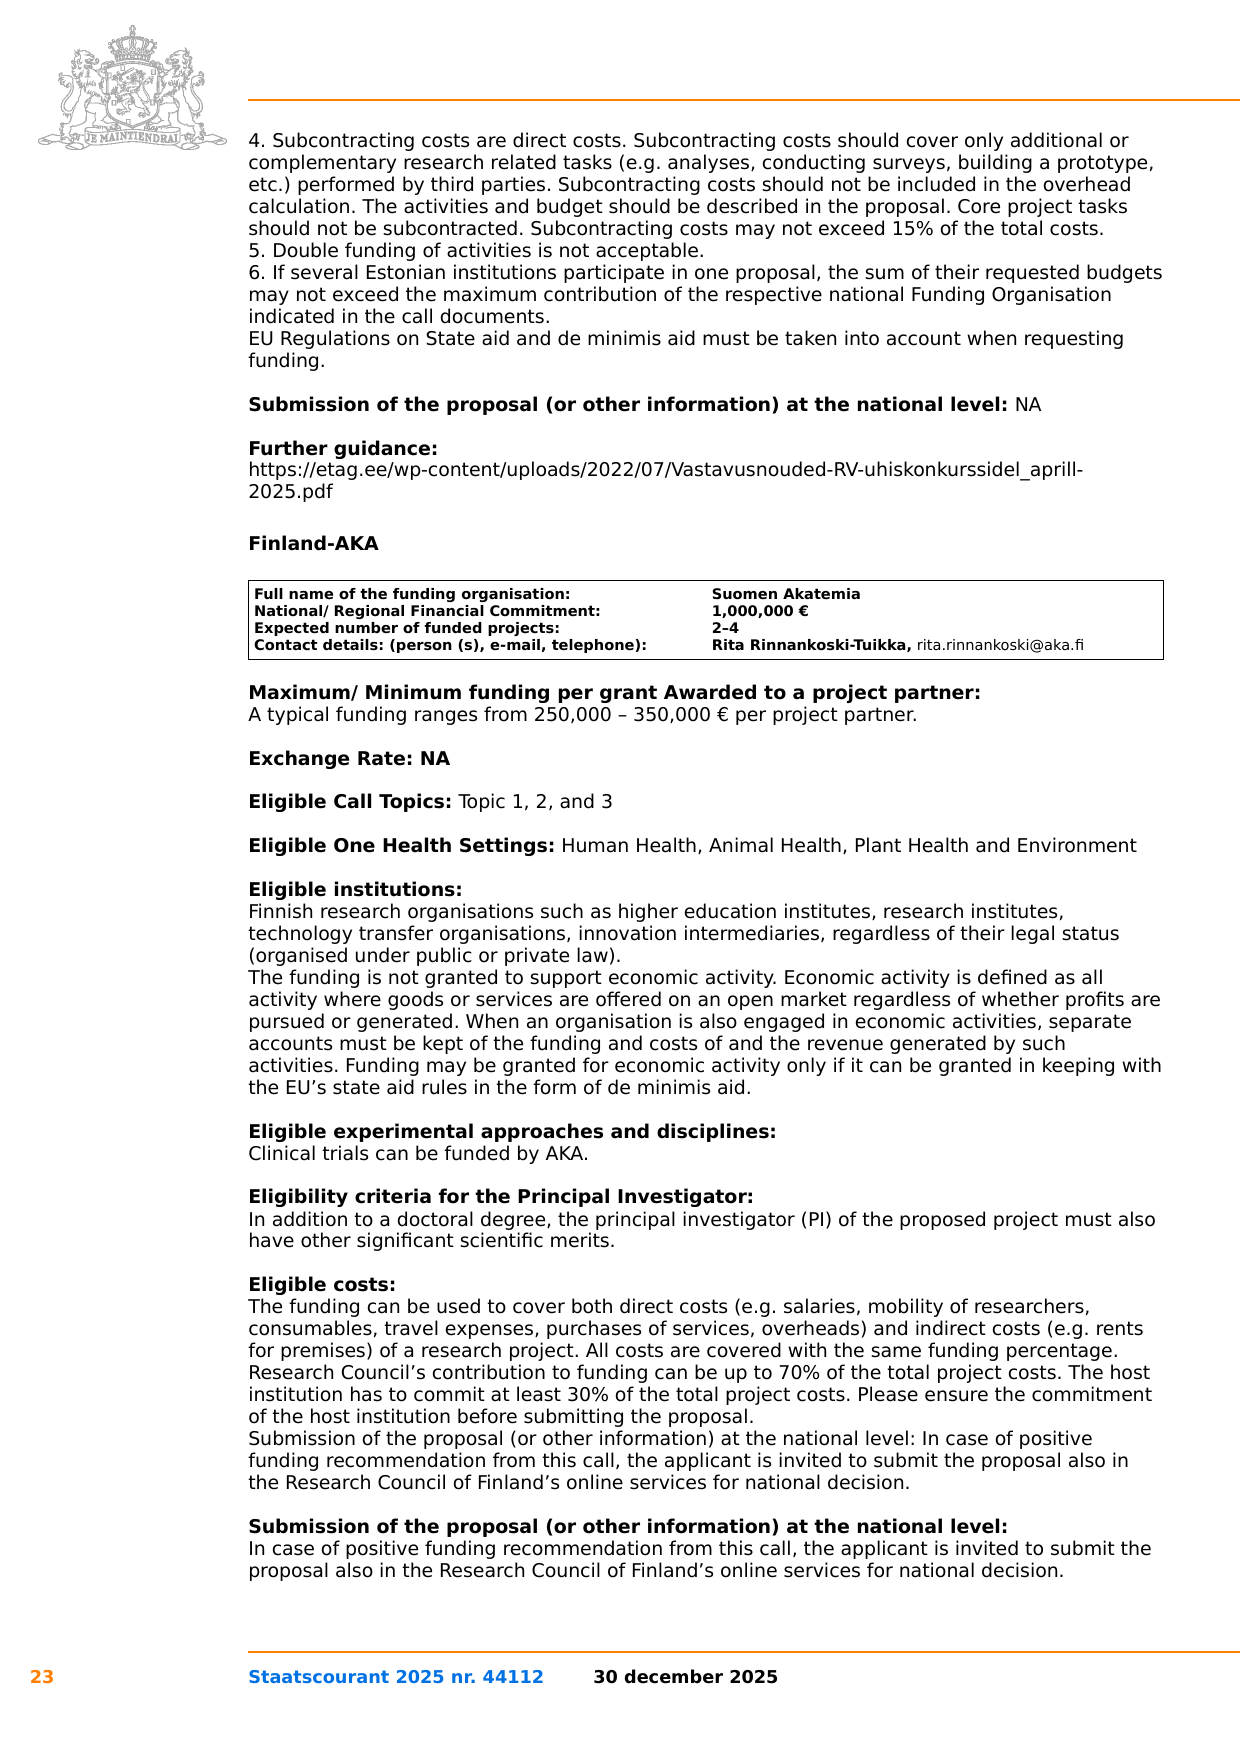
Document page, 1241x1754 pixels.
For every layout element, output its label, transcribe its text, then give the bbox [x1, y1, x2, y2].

text https://etag.ee/wp-content/uploads/2022/07/Vastavusnouded-RV-uhiskonkurssidel_aprill-2025.pdf [248, 459, 1163, 503]
text Eligible costs: [248, 1274, 1163, 1296]
text 5. Double funding of activities is not acceptable. [248, 240, 1163, 262]
text Further guidance: [248, 437, 1163, 459]
table_cell National/ Regional Financial Commitment: [249, 603, 706, 620]
table_cell Expected number of funded projects: [249, 620, 706, 637]
text Eligibility criteria for the Principal Investigator: [248, 1186, 1163, 1208]
text A typical funding ranges from 250,000 – 350,000 € per project partner. [248, 703, 1163, 726]
table_cell Contact details: (person (s), e-mail, telephone): [249, 637, 706, 659]
text Eligible Call Topics: Topic 1, 2, and 3 [248, 791, 1163, 813]
text Clinical trials can be funded by AKA. [248, 1143, 1163, 1164]
text The funding can be used to cover both direct costs (e.g. salaries, mobility of researchers, consumables, travel expenses, purchases of services, overheads) and indirect costs (e.g. rents for premises) of a research project. All costs are covered with the same funding percentage. Research Council’s contribution to funding can be up to 70% of the total project costs. The host institution has to commit at least 30% of the total project costs. Please ensure the commitment of the host institution before submitting the proposal. [248, 1296, 1163, 1428]
text Submission of the proposal (or other information) at the national level: [248, 1516, 1163, 1538]
text Eligible One Health Settings: Human Health, Animal Health, Plant Health and Environment [248, 835, 1163, 857]
text Exchange Rate: NA [248, 747, 1163, 769]
table_cell 2–4 [706, 620, 1163, 637]
text Submission of the proposal (or other information) at the national level: In case of positive funding recommendation from this call, the applicant is invited to submit the proposal also in the Research Council of Finland’s online services for national decision. [248, 1428, 1163, 1494]
text In case of positive funding recommendation from this call, the applicant is invited to submit the proposal also in the Research Council of Finland’s online services for national decision. [248, 1538, 1163, 1582]
text In addition to a doctoral degree, the principal investigator (PI) of the proposed project must also have other significant scientific merits. [248, 1208, 1163, 1252]
text Eligible institutions: [248, 879, 1163, 901]
table_cell Rita Rinnankoski-Tuikka, rita.rinnankoski@aka.fi [706, 637, 1163, 659]
table_header Suomen Akatemia [706, 581, 1163, 603]
table_header Full name of the funding organisation: [249, 581, 706, 603]
text Maximum/ Minimum funding per grant Awarded to a project partner: [248, 682, 1163, 703]
text Eligible experimental approaches and disciplines: [248, 1121, 1163, 1143]
picture [38, 25, 227, 150]
text 4. Subcontracting costs are direct costs. Subcontracting costs should cover only additional or complementary research related tasks (e.g. analyses, conducting surveys, building a prototype, etc.) performed by third parties. Subcontracting costs should not be included in the overhead calculation. The activities and budget should be described in the proposal. Core project tasks should not be subcontracted. Subcontracting costs may not exceed 15% of the total costs. [248, 130, 1163, 240]
subtitle Finland-AKA [248, 533, 1163, 555]
text EU Regulations on State aid and de minimis aid must be taken into account when requesting funding. [248, 328, 1163, 372]
text Finnish research organisations such as higher education institutes, research institutes, technology transfer organisations, innovation intermediaries, regardless of their legal status (organised under public or private law). [248, 901, 1163, 967]
table_cell 1,000,000 € [706, 603, 1163, 620]
text The funding is not granted to support economic activity. Economic activity is defined as all activity where goods or services are offered on an open market regardless of whether profits are pursued or generated. When an organisation is also engaged in economic activities, separate accounts must be kept of the funding and costs of and the revenue generated by such activities. Funding may be granted for economic activity only if it can be granted in keeping with the EU’s state aid rules in the form of de minimis aid. [248, 967, 1163, 1099]
text 6. If several Estonian institutions participate in one proposal, the sum of their requested budgets may not exceed the maximum contribution of the respective national Funding Organisation indicated in the call documents. [248, 262, 1163, 328]
text Submission of the proposal (or other information) at the national level: NA [248, 393, 1163, 416]
